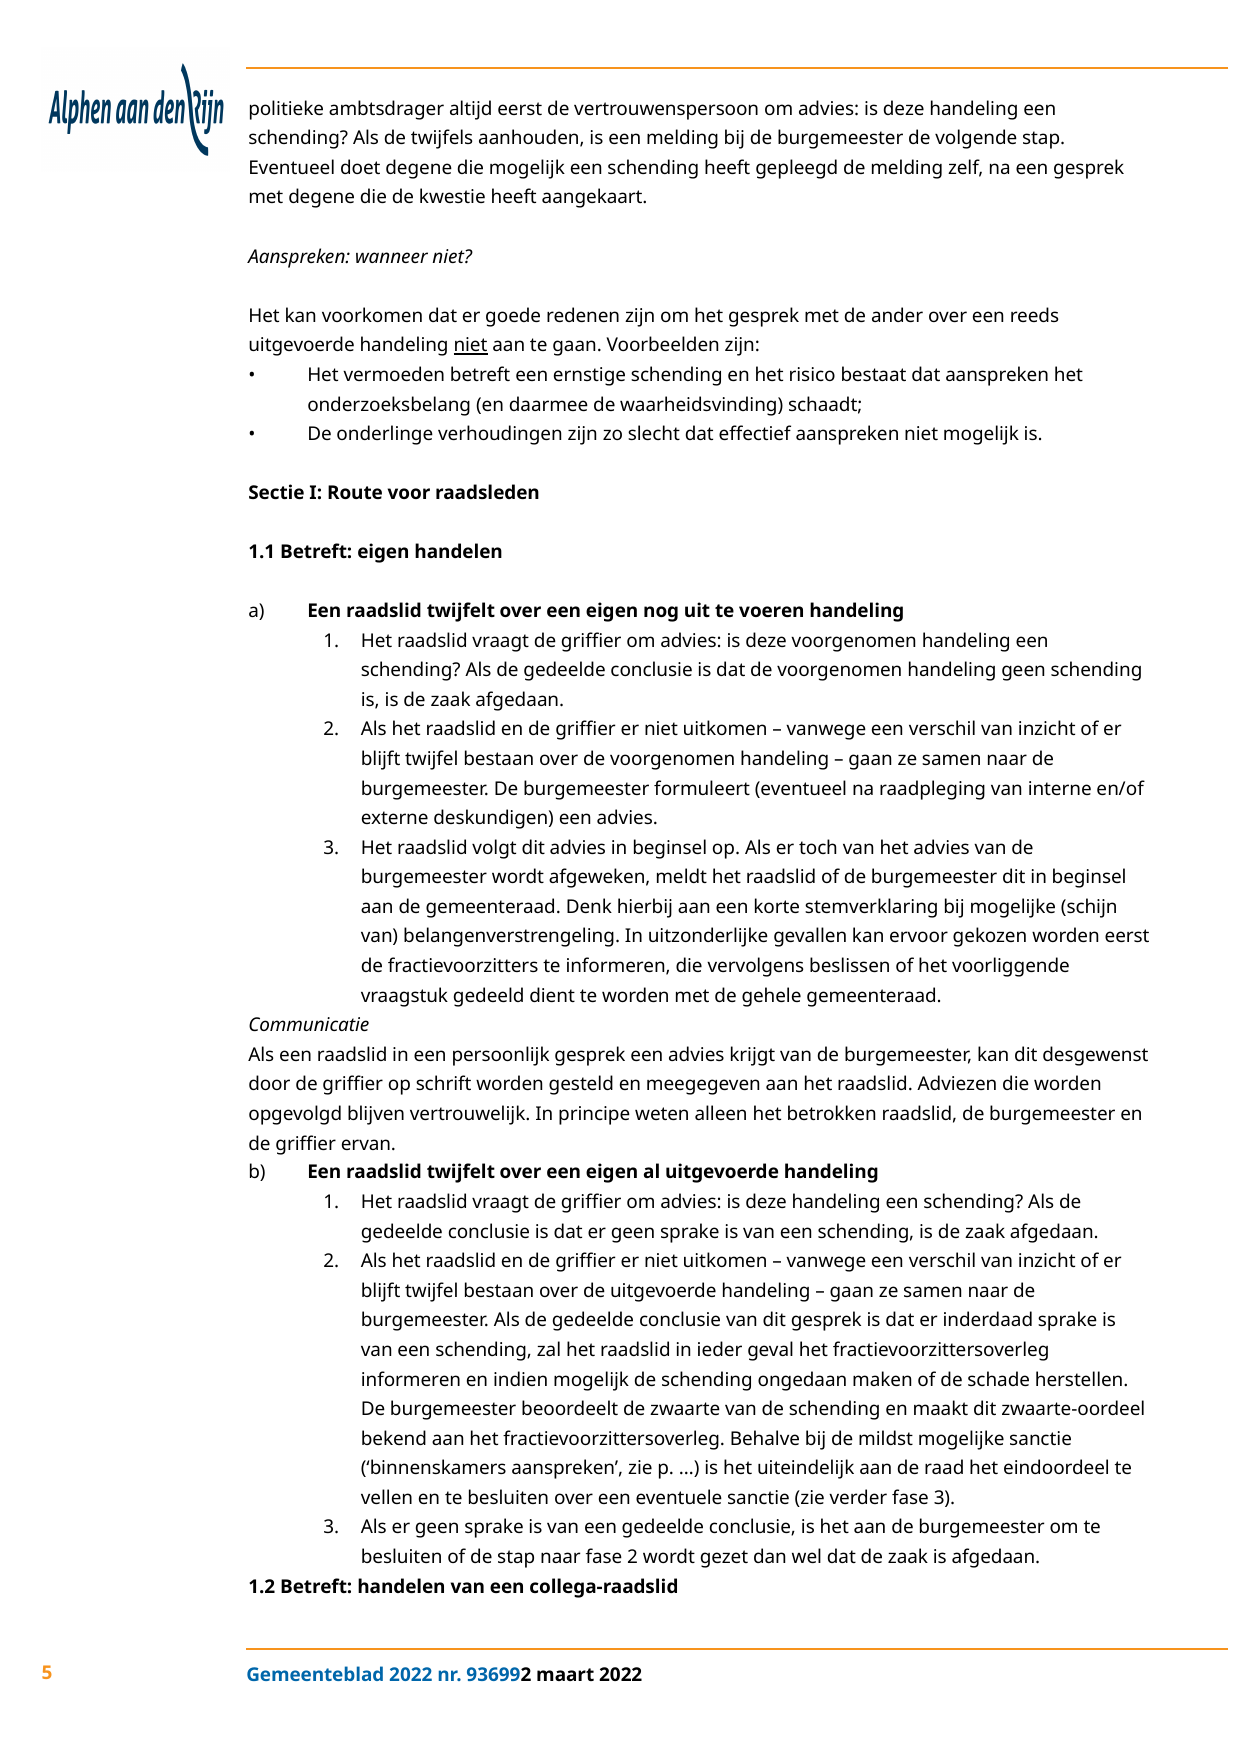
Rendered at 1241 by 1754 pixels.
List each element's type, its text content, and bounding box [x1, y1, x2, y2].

list Als het raadslid en de griffier er niet uitkomen – vanwege een verschil van inzicht of er blijft twijfel bestaan over de voorgenomen handeling – gaan ze samen naar de burgemeester. De burgemeester formuleert (eventueel na raadpleging van interne en/of externe deskundigen) een advies. [323, 716, 1152, 830]
list Als het raadslid en de griffier er niet uitkomen – vanwege een verschil van inzicht of er blijft twijfel bestaan over de uitgevoerde handeling – gaan ze samen naar de burgemeester. Als de gedeelde conclusie van dit gesprek is dat er inderdaad sprake is van een schending, zal het raadslid in ieder geval het fractievoorzittersoverleg informeren en indien mogelijk de schending ongedaan maken of de schade herstellen. De burgemeester beoordeelt de zwaarte van de schending en maakt dit zwaarte-oordeel bekend aan het fractievoorzittersoverleg. Behalve bij de mildst mogelijke sanctie (‘binnenskamers aanspreken’, zie p. …) is het uiteindelijk aan de raad het eindoordeel te vellen en te besluiten over een eventuele sanctie (zie verder fase 3). [323, 1247, 1152, 1510]
list Als er geen sprake is van een gedeelde conclusie, is het aan de burgemeester om te besluiten of de stap naar fase 2 wordt gezet dan wel dat de zaak is afgedaan. [323, 1514, 1152, 1569]
text 1.2 Betreft: handelen van een collega-raadslid [248, 1573, 1152, 1599]
picture [41, 47, 231, 172]
text Sectie I: Route voor raadsleden [248, 479, 1152, 504]
list Een raadslid twijfelt over een eigen nog uit te voeren handeling [248, 597, 1152, 623]
list Het raadslid vraagt de griffier om advies: is deze voorgenomen handeling een schending? Als de gedeelde conclusie is dat de voorgenomen handeling geen schending is, is de zaak afgedaan. [323, 627, 1152, 712]
table_header Communicatie Als een raadslid in een persoonlijk gesprek een advies krijgt van de burgemeester, kan dit desgewenst door de griffier op schrift worden gesteld en meegegeven aan het raadslid. Adviezen die worden opgevolgd blijven vertrouwelijk. In principe weten alleen het betrokken raadslid, de burgemeester en de griffier ervan. [248, 1011, 1152, 1156]
list Het raadslid vraagt de griffier om advies: is deze handeling een schending? Als de gedeelde conclusie is dat er geen sprake is van een schending, is de zaak afgedaan. [323, 1188, 1152, 1244]
list Een raadslid twijfelt over een eigen al uitgevoerde handeling [248, 1159, 1152, 1184]
text politieke ambtsdrager altijd eerst de vertrouwenspersoon om advies: is deze handeling een schending? Als de twijfels aanhouden, is een melding bij de burgemeester de volgende stap. Eventueel doet degene die mogelijk een schending heeft gepleegd de melding zelf, na een gesprek met degene die de kwestie heeft aangekaart. [248, 95, 1152, 209]
list Het raadslid volgt dit advies in beginsel op. Als er toch van het advies van de burgemeester wordt afgeweken, meldt het raadslid of de burgemeester dit in beginsel aan de gemeenteraad. Denk hierbij aan een korte stemverklaring bij mogelijke (schijn van) belangenverstrengeling. In uitzonderlijke gevallen kan ervoor gekozen worden eerst de fractievoorzitters te informeren, die vervolgens beslissen of het voorliggende vraagstuk gedeeld dient te worden met de gehele gemeenteraad. [323, 834, 1152, 1007]
text 1.1 Betreft: eigen handelen [248, 538, 1152, 564]
table_header Aanspreken: wanneer niet? Het kan voorkomen dat er goede redenen zijn om het gesprek met de ander over een reeds uitgevoerde handeling niet aan te gaan. Voorbeelden zijn: Het vermoeden betreft een ernstige schending en het risico bestaat dat aanspreken het onderzoeksbelang (en daarmee de waarheidsvinding) schaadt; De onderlinge verhoudingen zijn zo slecht dat effectief aanspreken niet mogelijk is. [248, 243, 1152, 446]
